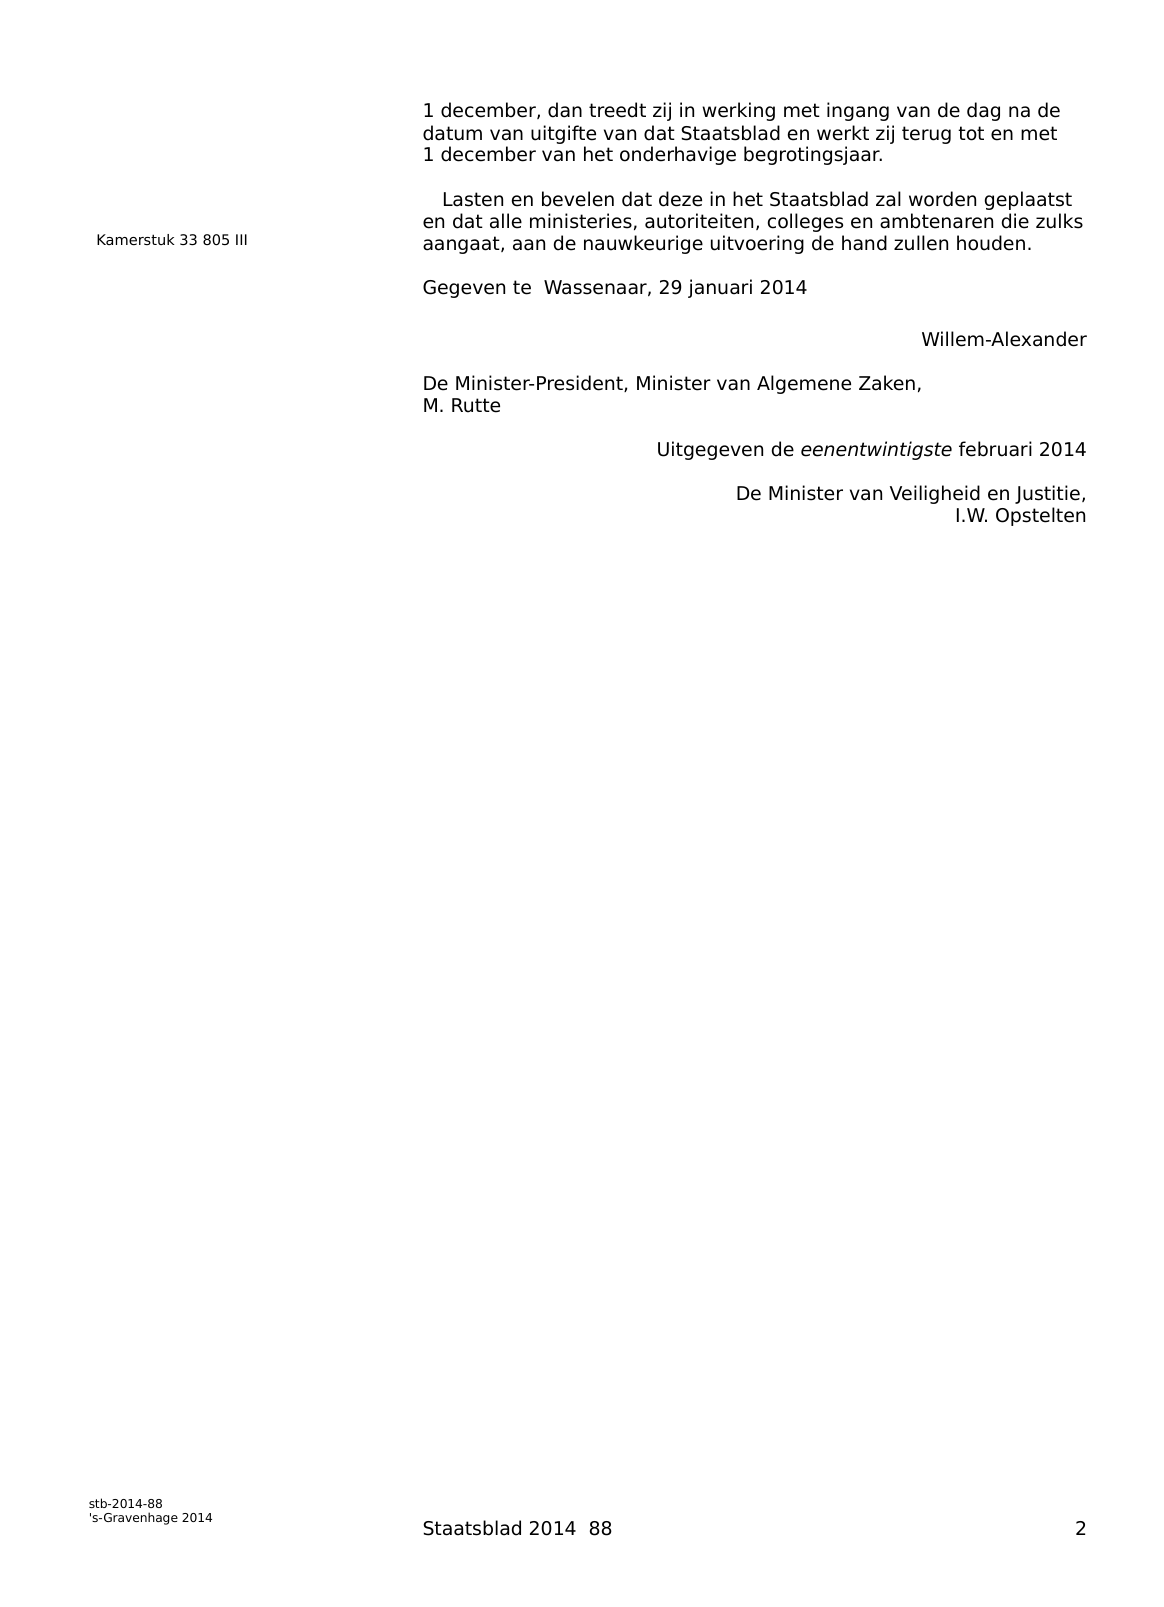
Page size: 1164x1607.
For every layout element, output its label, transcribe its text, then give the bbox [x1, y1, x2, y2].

text 1 december, dan treedt zij in werking met ingang van de dag na de datum van uitgifte van dat Staatsblad en werkt zij terug tot en met 1 december van het onderhavige begrotingsjaar. [422, 100, 1087, 166]
text Willem-Alexander [422, 329, 1087, 351]
text Lasten en bevelen dat deze in het Staatsblad zal worden geplaatst en dat alle ministeries, autoriteiten, colleges en ambtenaren die zulks aangaat, aan de nauwkeurige uitvoering de hand zullen houden. [422, 188, 1087, 254]
text De Minister-President, Minister van Algemene Zaken, M. Rutte [422, 373, 1087, 417]
text 's-Gravenhage 2014 [88, 1511, 323, 1525]
text Uitgegeven de eenentwintigste februari 2014 [422, 439, 1087, 461]
text stb-2014-88 [88, 1497, 323, 1511]
text De Minister van Veiligheid en Justitie, I.W. Opstelten [422, 483, 1087, 527]
text Gegeven te Wassenaar, 29 januari 2014 [422, 277, 1087, 299]
text Kamerstuk 33 805 III [77, 231, 396, 248]
